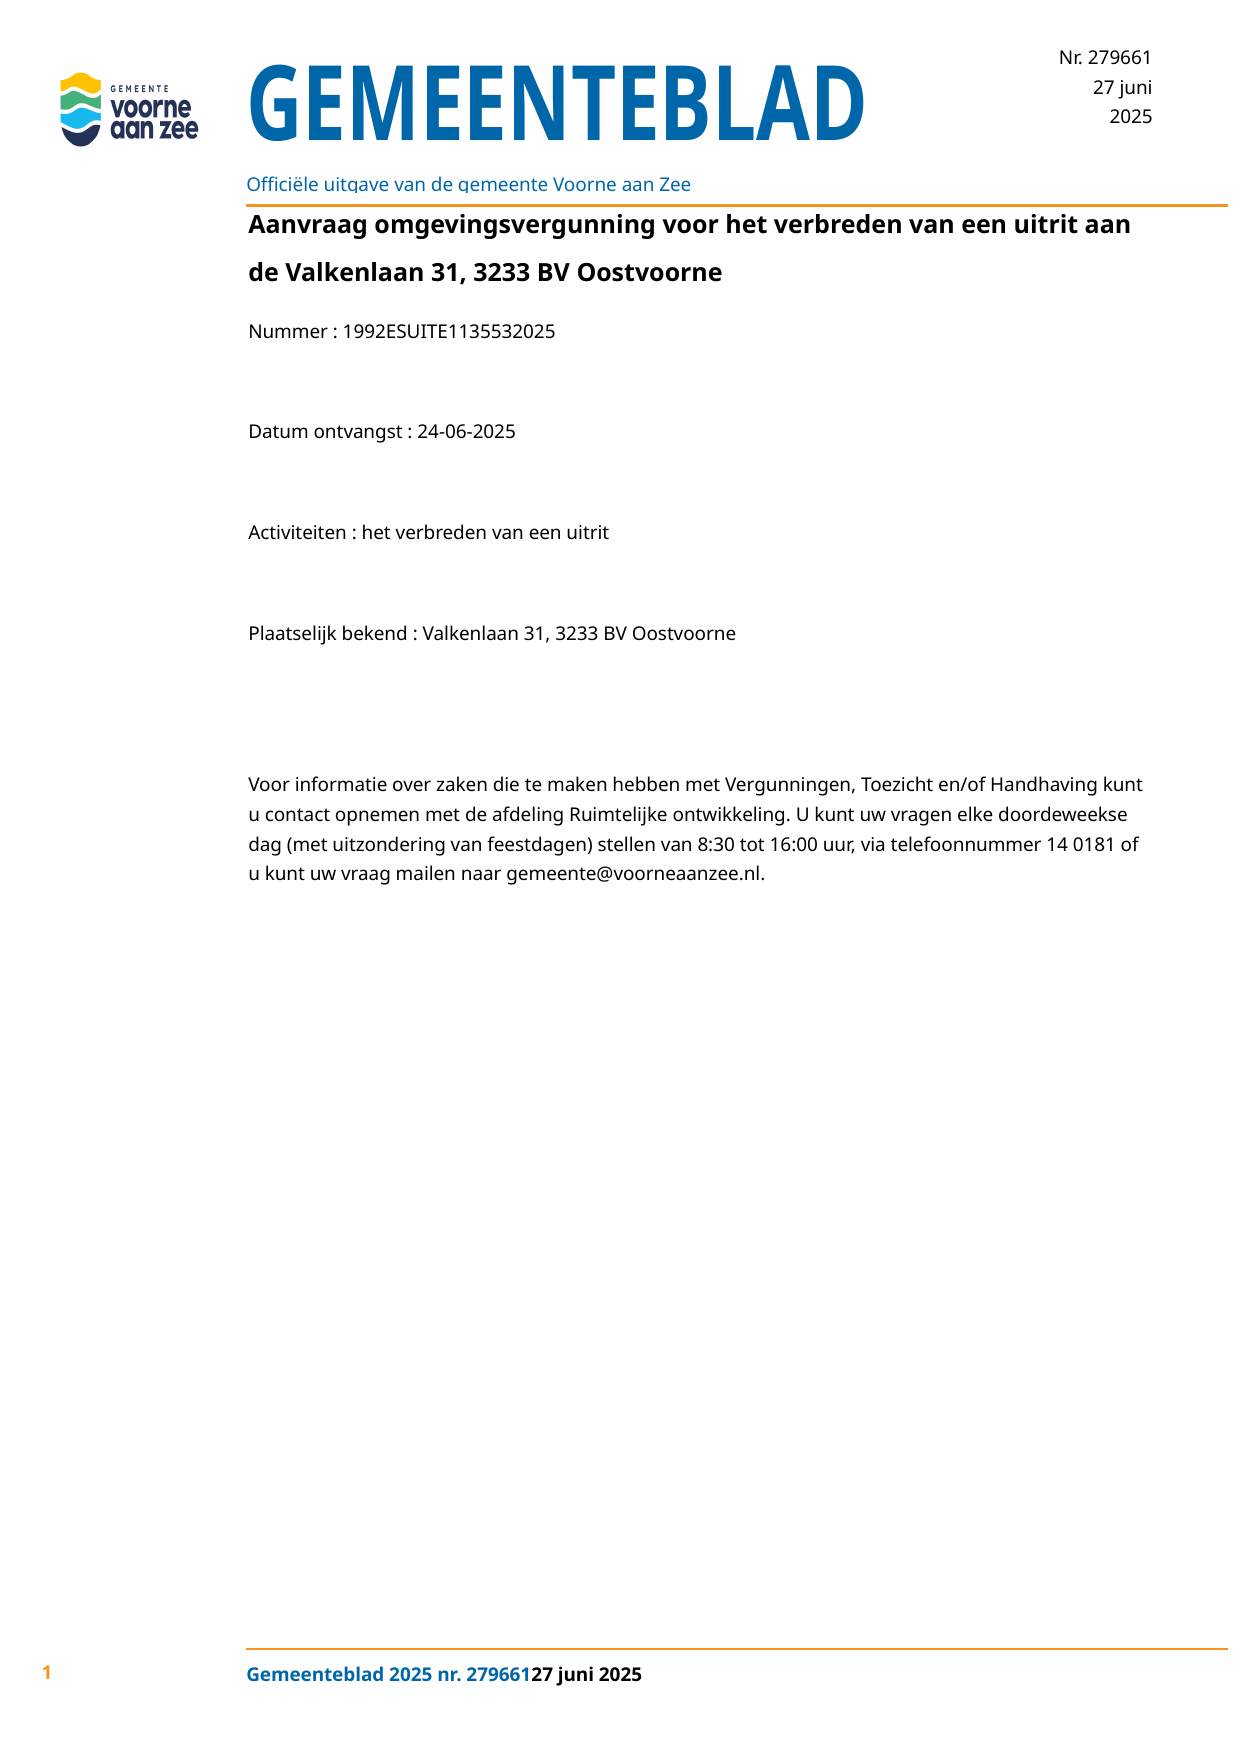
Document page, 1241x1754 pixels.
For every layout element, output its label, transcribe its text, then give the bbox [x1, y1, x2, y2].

text Datum ontvangst : 24-06-2025 [248, 419, 1152, 444]
text Plaatselijk bekend : Valkenlaan 31, 3233 BV Oostvoorne [248, 620, 1152, 646]
text Aanvraag omgevingsvergunning voor het verbreden van een uitrit aan de Valkenlaan 31, 3233 BV Oostvoorne [248, 207, 1152, 288]
text Nummer : 1992ESUITE1135532025 [248, 318, 1152, 344]
text Activiteiten : het verbreden van een uitrit [248, 519, 1152, 545]
picture [41, 47, 231, 172]
text Voor informatie over zaken die te maken hebben met Vergunningen, Toezicht en/of Handhaving kunt u contact opnemen met de afdeling Ruimtelijke ontwikkeling. U kunt uw vragen elke doordeweekse dag (met uitzondering van feestdagen) stellen van 8:30 tot 16:00 uur, via telefoonnummer 14 0181 of u kunt uw vraag mailen naar gemeente@voorneaanzee.nl. [248, 772, 1152, 886]
